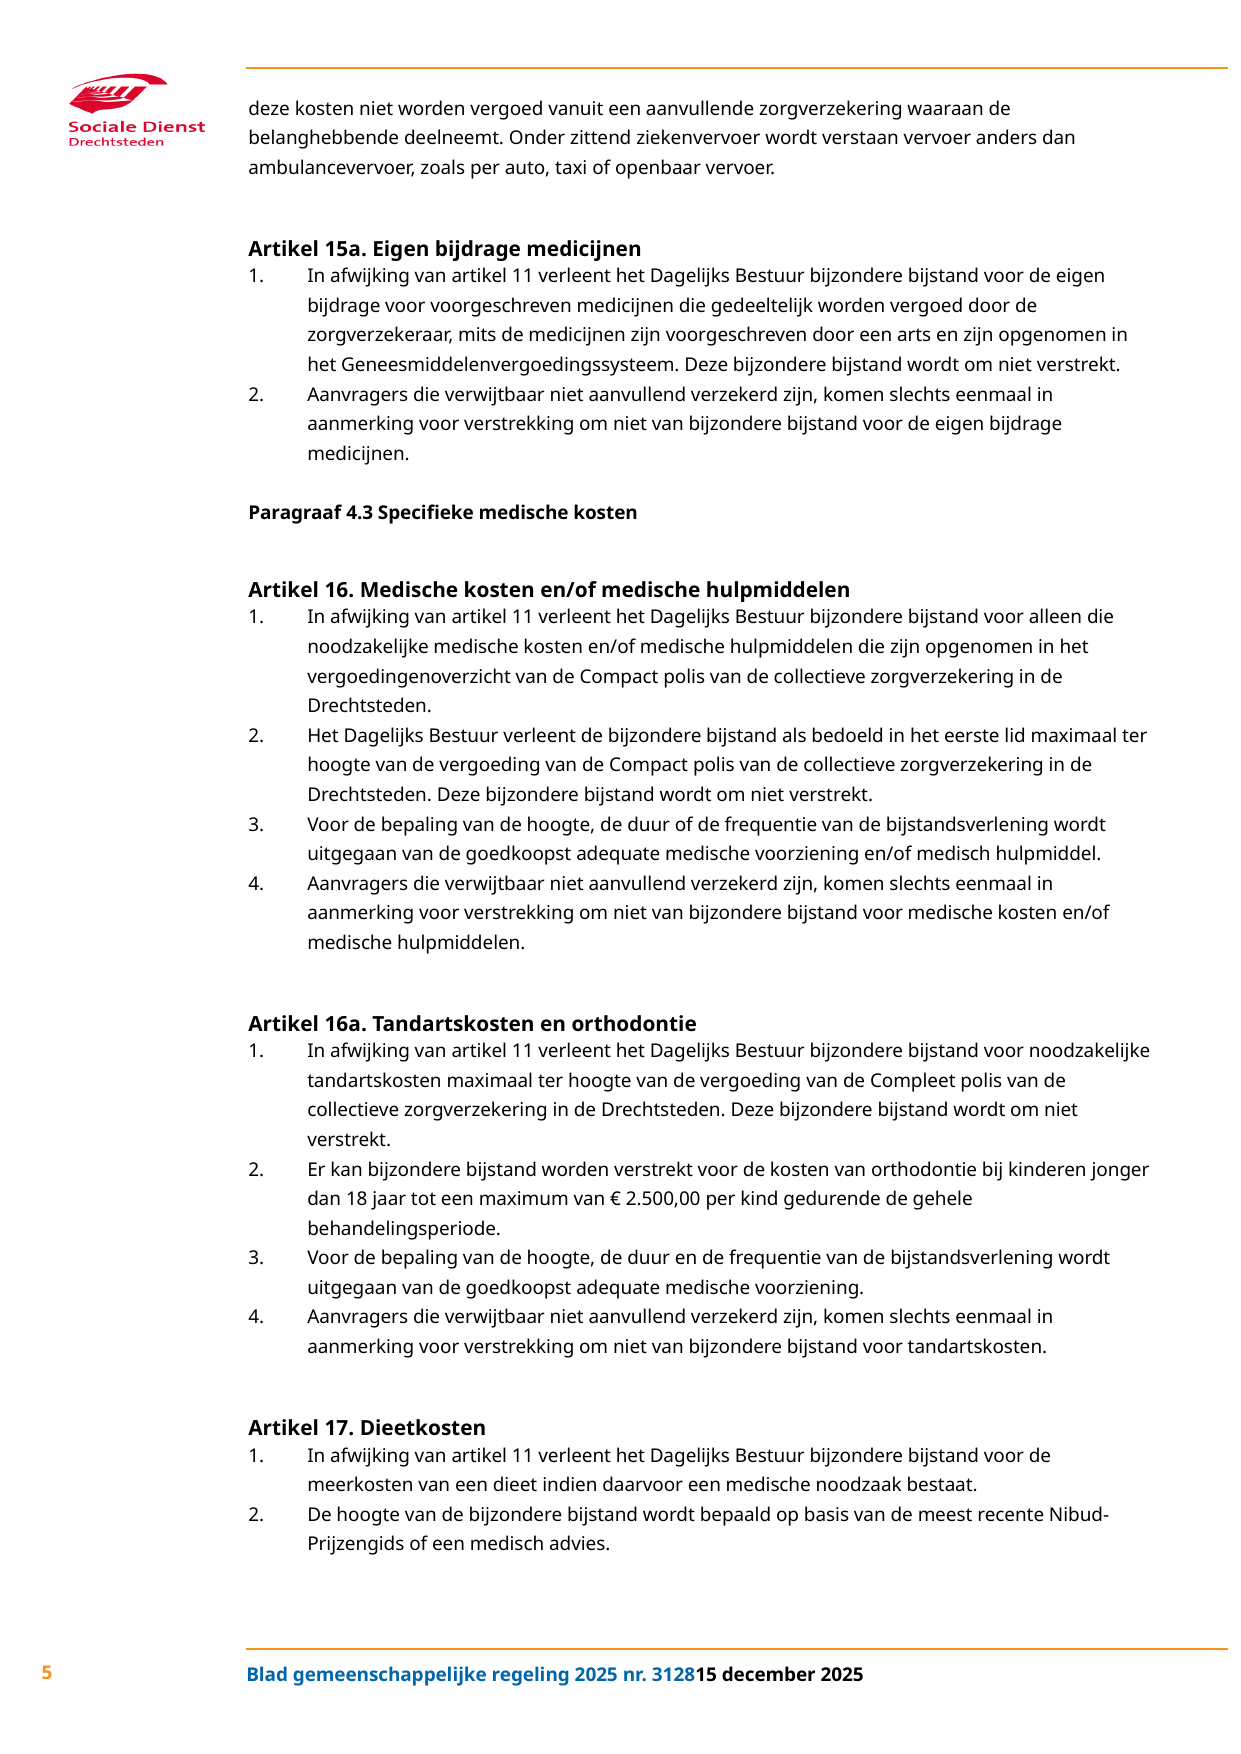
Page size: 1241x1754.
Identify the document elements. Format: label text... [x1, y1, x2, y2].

text Artikel 17. Dieetkosten [248, 1413, 1152, 1442]
text Artikel 15a. Eigen bijdrage medicijnen [248, 234, 1152, 262]
list In afwijking van artikel 11 verleent het Dagelijks Bestuur bijzondere bijstand voor alleen die noodzakelijke medische kosten en/of medische hulpmiddelen die zijn opgenomen in het vergoedingenoverzicht van de Compact polis van de collectieve zorgverzekering in de Drechtsteden. [248, 604, 1152, 718]
list In afwijking van artikel 11 verleent het Dagelijks Bestuur bijzondere bijstand voor noodzakelijke tandartskosten maximaal ter hoogte van de vergoeding van de Compleet polis van de collectieve zorgverzekering in de Drechtsteden. Deze bijzondere bijstand wordt om niet verstrekt. [248, 1037, 1152, 1152]
list Voor de bepaling van de hoogte, de duur en de frequentie van de bijstandsverlening wordt uitgegaan van de goedkoopst adequate medische voorziening. [248, 1244, 1152, 1300]
list De hoogte van de bijzondere bijstand wordt bepaald op basis van de meest recente Nibud-Prijzengids of een medisch advies. [248, 1501, 1152, 1556]
list Aanvragers die verwijtbaar niet aanvullend verzekerd zijn, komen slechts eenmaal in aanmerking voor verstrekking om niet van bijzondere bijstand voor tandartskosten. [248, 1304, 1152, 1359]
list Aanvragers die verwijtbaar niet aanvullend verzekerd zijn, komen slechts eenmaal in aanmerking voor verstrekking om niet van bijzondere bijstand voor de eigen bijdrage medicijnen. [248, 381, 1152, 466]
list Aanvragers die verwijtbaar niet aanvullend verzekerd zijn, komen slechts eenmaal in aanmerking voor verstrekking om niet van bijzondere bijstand voor medische kosten en/of medische hulpmiddelen. [248, 870, 1152, 955]
picture [41, 47, 231, 172]
list Er kan bijzondere bijstand worden verstrekt voor de kosten van orthodontie bij kinderen jonger dan 18 jaar tot een maximum van € 2.500,00 per kind gedurende de gehele behandelingsperiode. [248, 1156, 1152, 1241]
text Artikel 16. Medische kosten en/of medische hulpmiddelen [248, 575, 1152, 604]
list In afwijking van artikel 11 verleent het Dagelijks Bestuur bijzondere bijstand voor de meerkosten van een dieet indien daarvoor een medische noodzaak bestaat. [248, 1442, 1152, 1497]
list Het Dagelijks Bestuur verleent de bijzondere bijstand als bedoeld in het eerste lid maximaal ter hoogte van de vergoeding van de Compact polis van de collectieve zorgverzekering in de Drechtsteden. Deze bijzondere bijstand wordt om niet verstrekt. [248, 722, 1152, 807]
text Artikel 16a. Tandartskosten en orthodontie [248, 1009, 1152, 1037]
text Paragraaf 4.3 Specifieke medische kosten [248, 499, 1152, 525]
list Voor de bepaling van de hoogte, de duur of de frequentie van de bijstandsverlening wordt uitgegaan van de goedkoopst adequate medische voorziening en/of medisch hulpmiddel. [248, 811, 1152, 866]
text deze kosten niet worden vergoed vanuit een aanvullende zorgverzekering waaraan de belanghebbende deelneemt. Onder zittend ziekenvervoer wordt verstaan vervoer anders dan ambulancevervoer, zoals per auto, taxi of openbaar vervoer. [248, 95, 1152, 180]
list In afwijking van artikel 11 verleent het Dagelijks Bestuur bijzondere bijstand voor de eigen bijdrage voor voorgeschreven medicijnen die gedeeltelijk worden vergoed door de zorgverzekeraar, mits de medicijnen zijn voorgeschreven door een arts en zijn opgenomen in het Geneesmiddelenvergoedingssysteem. Deze bijzondere bijstand wordt om niet verstrekt. [248, 262, 1152, 377]
